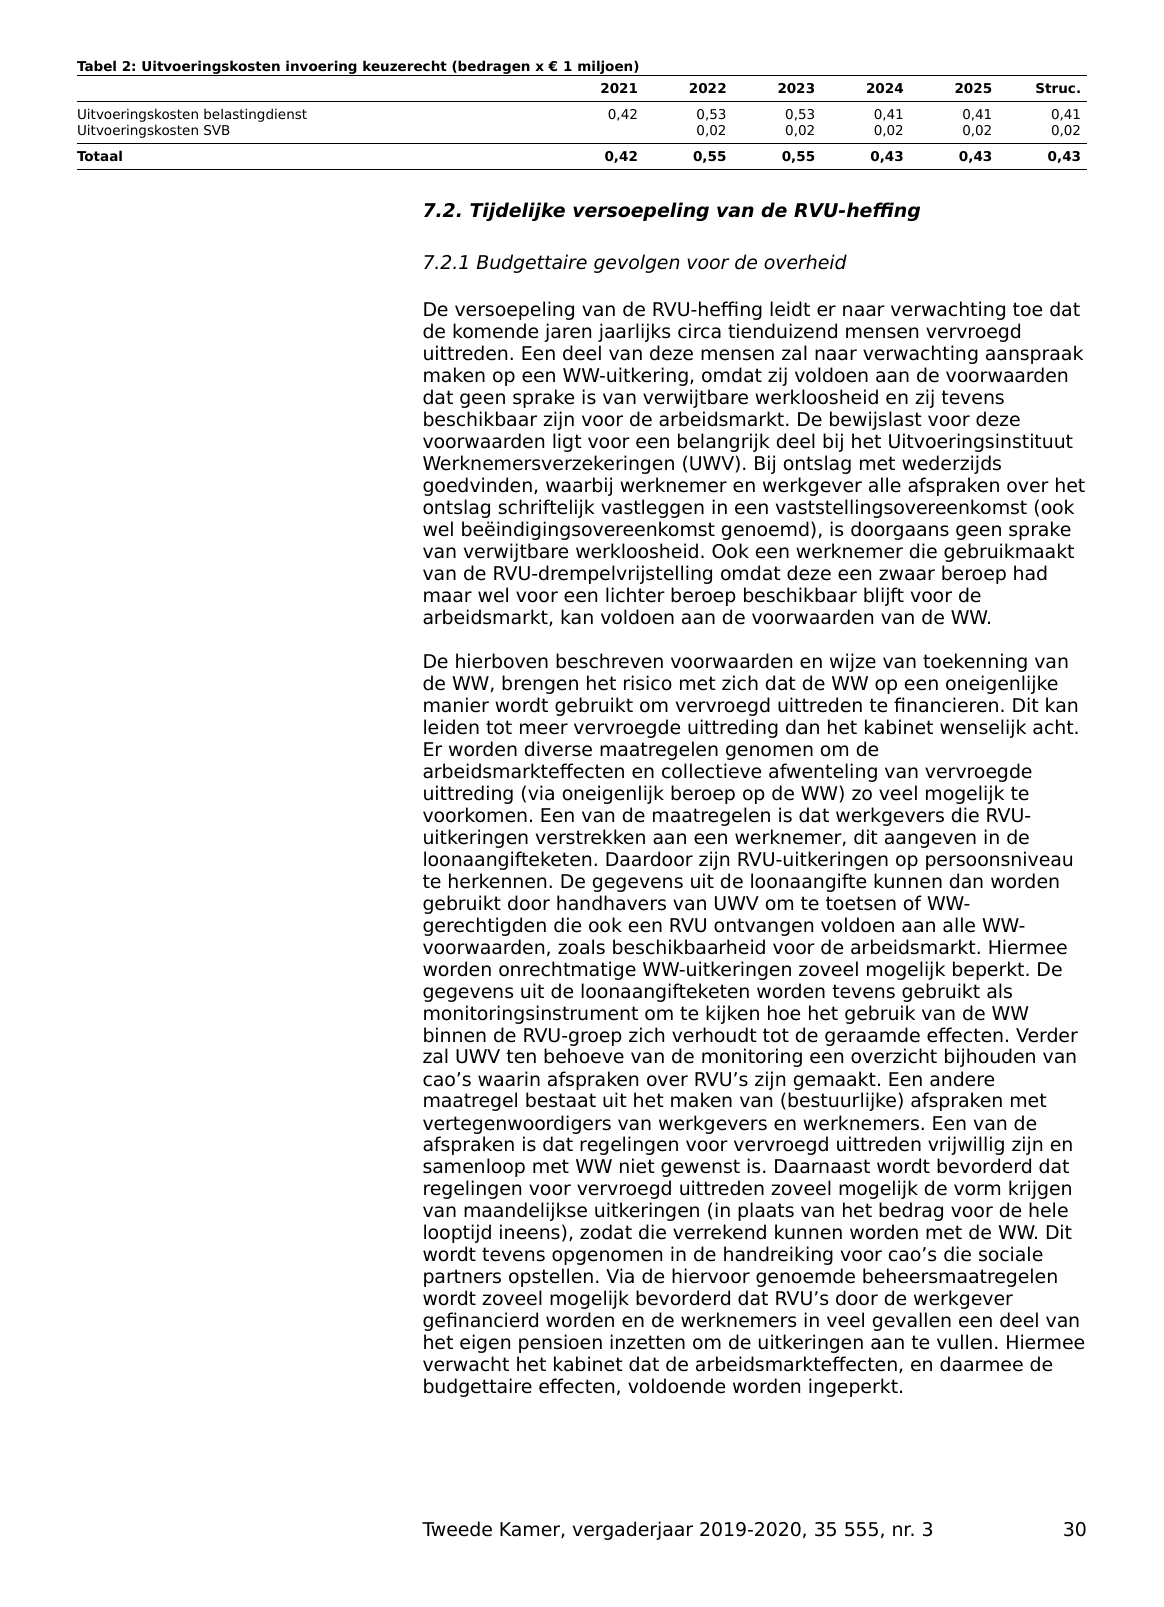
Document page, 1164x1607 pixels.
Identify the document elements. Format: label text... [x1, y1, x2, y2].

table_cell 0,02 [644, 123, 732, 143]
table_cell 2023 [732, 76, 821, 101]
subtitle 7.2. Tijdelijke versoepeling van de RVU-heffing [422, 200, 1087, 222]
table_cell 2021 [555, 76, 644, 101]
text De versoepeling van de RVU-heffing leidt er naar verwachting toe dat de komende jaren jaarlijks circa tienduizend mensen vervroegd uittreden. Een deel van deze mensen zal naar verwachting aanspraak maken op een WW-uitkering, omdat zij voldoen aan de voorwaarden dat geen sprake is van verwijtbare werkloosheid en zij tevens beschikbaar zijn voor de arbeidsmarkt. De bewijslast voor deze voorwaarden ligt voor een belangrijk deel bij het Uitvoeringsinstituut Werknemersverzekeringen (UWV). Bij ontslag met wederzijds goedvinden, waarbij werknemer en werkgever alle afspraken over het ontslag schriftelijk vastleggen in een vaststellingsovereenkomst (ook wel beëindigingsovereenkomst genoemd), is doorgaans geen sprake van verwijtbare werkloosheid. Ook een werknemer die gebruikmaakt van de RVU-drempelvrijstelling omdat deze een zwaar beroep had maar wel voor een lichter beroep beschikbaar blijft voor de arbeidsmarkt, kan voldoen aan de voorwaarden van de WW. [422, 299, 1087, 629]
table_cell Struc. [998, 76, 1087, 101]
table_cell 0,41 [821, 102, 909, 122]
table_cell Uitvoeringskosten SVB [77, 123, 555, 143]
table_cell 0,55 [732, 144, 821, 169]
table_cell 0,02 [821, 123, 909, 143]
table_cell 0,53 [644, 102, 732, 122]
text De hierboven beschreven voorwaarden en wijze van toekenning van de WW, brengen het risico met zich dat de WW op een oneigenlijke manier wordt gebruikt om vervroegd uittreden te financieren. Dit kan leiden tot meer vervroegde uittreding dan het kabinet wenselijk acht. Er worden diverse maatregelen genomen om de arbeidsmarkteffecten en collectieve afwenteling van vervroegde uittreding (via oneigenlijk beroep op de WW) zo veel mogelijk te voorkomen. Een van de maatregelen is dat werkgevers die RVU-uitkeringen verstrekken aan een werknemer, dit aangeven in de loonaangifteketen. Daardoor zijn RVU-uitkeringen op persoonsniveau te herkennen. De gegevens uit de loonaangifte kunnen dan worden gebruikt door handhavers van UWV om te toetsen of WW-gerechtigden die ook een RVU ontvangen voldoen aan alle WW-voorwaarden, zoals beschikbaarheid voor de arbeidsmarkt. Hiermee worden onrechtmatige WW-uitkeringen zoveel mogelijk beperkt. De gegevens uit de loonaangifteketen worden tevens gebruikt als monitoringsinstrument om te kijken hoe het gebruik van de WW binnen de RVU-groep zich verhoudt tot de geraamde effecten. Verder zal UWV ten behoeve van de monitoring een overzicht bijhouden van cao’s waarin afspraken over RVU’s zijn gemaakt. Een andere maatregel bestaat uit het maken van (bestuurlijke) afspraken met vertegenwoordigers van werkgevers en werknemers. Een van de afspraken is dat regelingen voor vervroegd uittreden vrijwillig zijn en samenloop met WW niet gewenst is. Daarnaast wordt bevorderd dat regelingen voor vervroegd uittreden zoveel mogelijk de vorm krijgen van maandelijkse uitkeringen (in plaats van het bedrag voor de hele looptijd ineens), zodat die verrekend kunnen worden met de WW. Dit wordt tevens opgenomen in de handreiking voor cao’s die sociale partners opstellen. Via de hiervoor genoemde beheersmaatregelen wordt zoveel mogelijk bevorderd dat RVU’s door de werkgever gefinancierd worden en de werknemers in veel gevallen een deel van het eigen pensioen inzetten om de uitkeringen aan te vullen. Hiermee verwacht het kabinet dat de arbeidsmarkteffecten, en daarmee de budgettaire effecten, voldoende worden ingeperkt. [422, 651, 1087, 1398]
table_cell 2024 [821, 76, 909, 101]
table_cell [77, 76, 555, 101]
table_cell 0,55 [644, 144, 732, 169]
table_cell 0,43 [821, 144, 909, 169]
table_cell 0,02 [732, 123, 821, 143]
table_cell 0,42 [555, 144, 644, 169]
table_header Tabel 2: Uitvoeringskosten invoering keuzerecht (bedragen x € 1 miljoen) [77, 59, 1087, 75]
table_cell 0,43 [909, 144, 998, 169]
table_cell 0,53 [732, 102, 821, 122]
subtitle 7.2.1 Budgettaire gevolgen voor de overheid [422, 252, 1087, 274]
table_cell [555, 123, 644, 143]
table_cell 0,41 [909, 102, 998, 122]
table_cell 0,43 [998, 144, 1087, 169]
table_cell 0,02 [909, 123, 998, 143]
table_cell 0,42 [555, 102, 644, 122]
table_cell 2025 [909, 76, 998, 101]
table_cell 2022 [644, 76, 732, 101]
table_cell 0,02 [998, 123, 1087, 143]
table_cell Totaal [77, 144, 555, 169]
table_cell Uitvoeringskosten belastingdienst [77, 102, 555, 122]
table_cell 0,41 [998, 102, 1087, 122]
